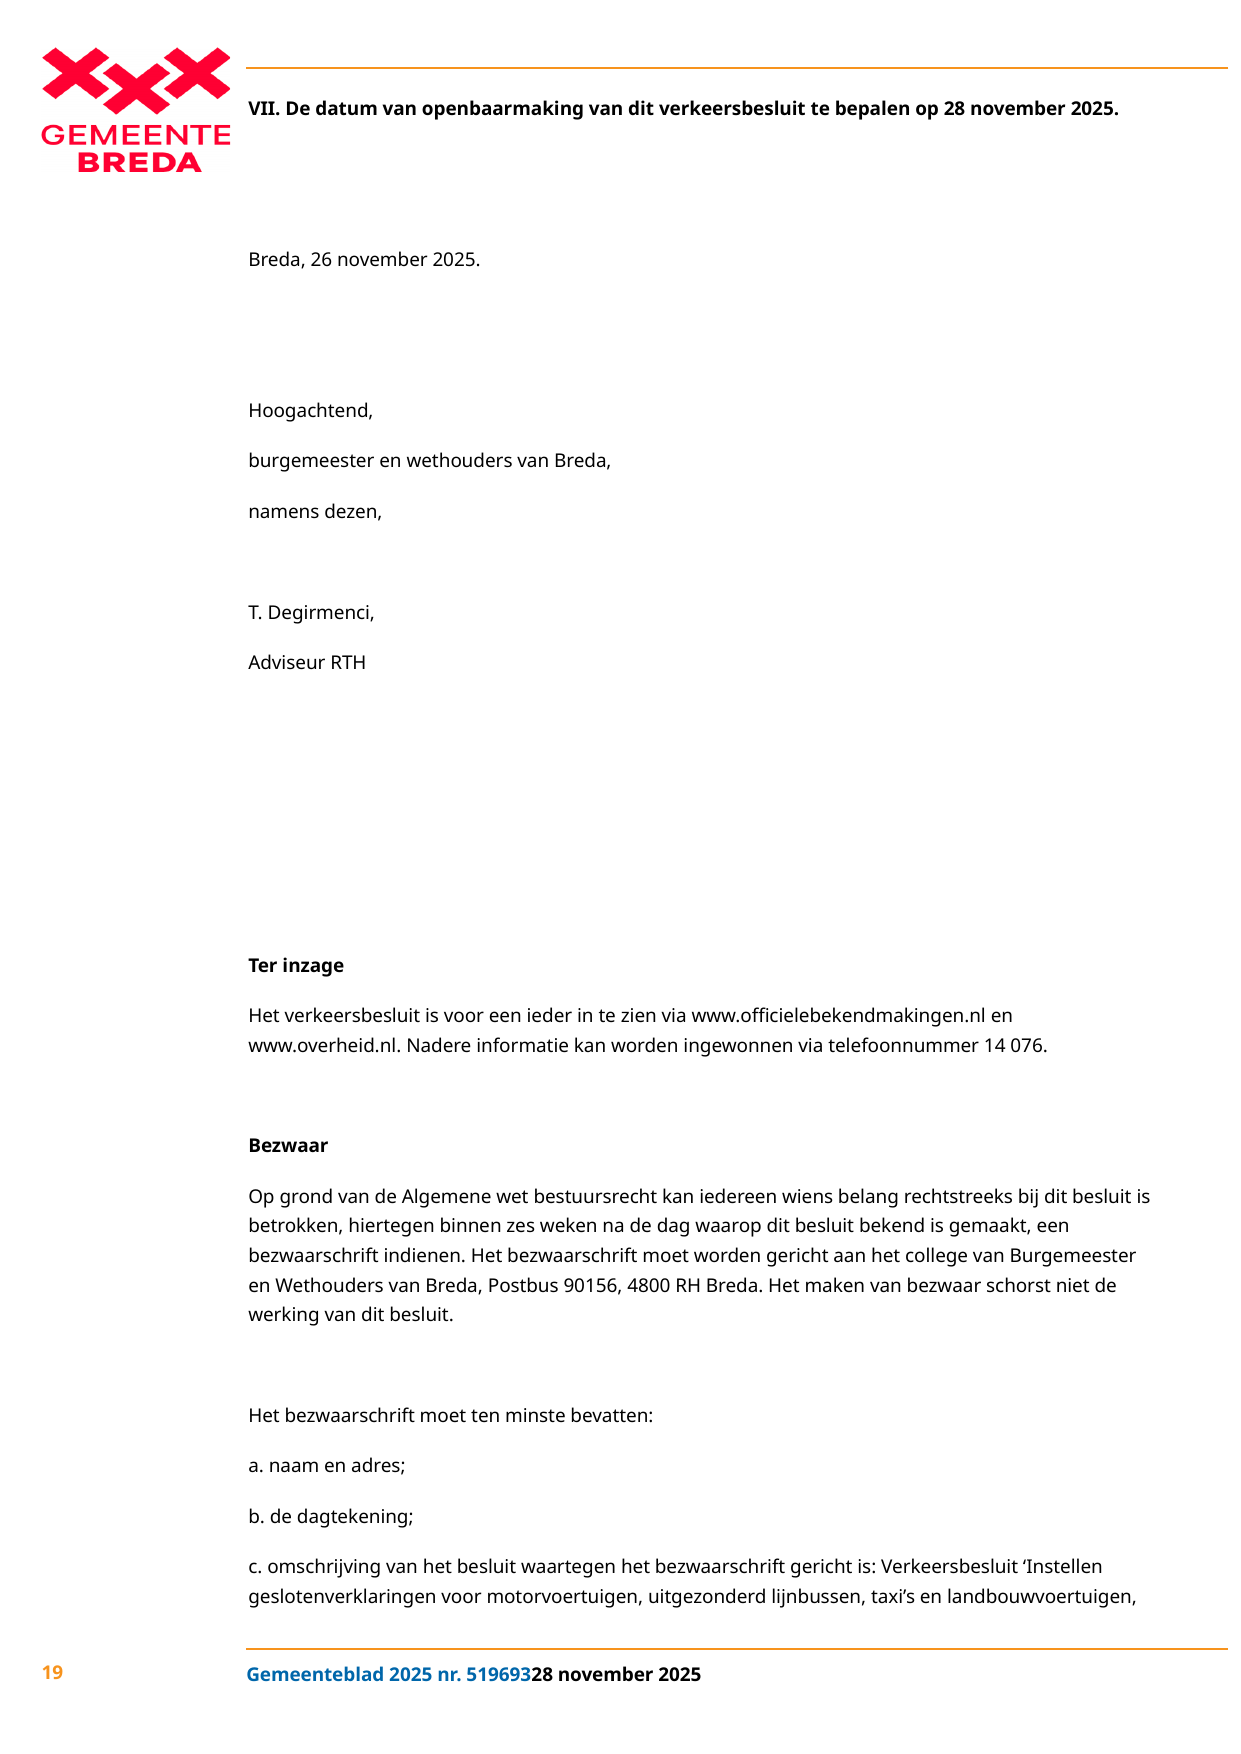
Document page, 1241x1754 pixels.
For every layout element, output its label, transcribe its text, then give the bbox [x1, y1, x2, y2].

text VII. De datum van openbaarmaking van dit verkeersbesluit te bepalen op 28 november 2025. [248, 95, 1152, 121]
text Adviseur RTH [248, 649, 1152, 675]
picture [41, 47, 231, 172]
text Het bezwaarschrift moet ten minste bevatten: [248, 1402, 1152, 1428]
text Het verkeersbesluit is voor een ieder in te zien via www.officielebekendmakingen.nl en www.overheid.nl. Nadere informatie kan worden ingewonnen via telefoonnummer 14 076. [248, 1002, 1152, 1058]
text Hoogachtend, [248, 397, 1152, 423]
text Ter inzage [248, 952, 1152, 978]
text Bezwaar [248, 1133, 1152, 1158]
text c. omschrijving van het besluit waartegen het bezwaarschrift gericht is: Verkeersbesluit ‘Instellen geslotenverklaringen voor motorvoertuigen, uitgezonderd lijnbussen, taxi’s en landbouwvoertuigen, [248, 1553, 1152, 1609]
text b. de dagtekening; [248, 1503, 1152, 1529]
text Op grond van de Algemene wet bestuursrecht kan iedereen wiens belang rechtstreeks bij dit besluit is betrokken, hiertegen binnen zes weken na de dag waarop dit besluit bekend is gemaakt, een bezwaarschrift indienen. Het bezwaarschrift moet worden gericht aan het college van Burgemeester en Wethouders van Breda, Postbus 90156, 4800 RH Breda. Het maken van bezwaar schorst niet de werking van dit besluit. [248, 1183, 1152, 1327]
text Breda, 26 november 2025. [248, 246, 1152, 272]
text a. naam en adres; [248, 1453, 1152, 1478]
text burgemeester en wethouders van Breda, [248, 448, 1152, 473]
text namens dezen, [248, 498, 1152, 524]
text T. Degirmenci, [248, 599, 1152, 625]
